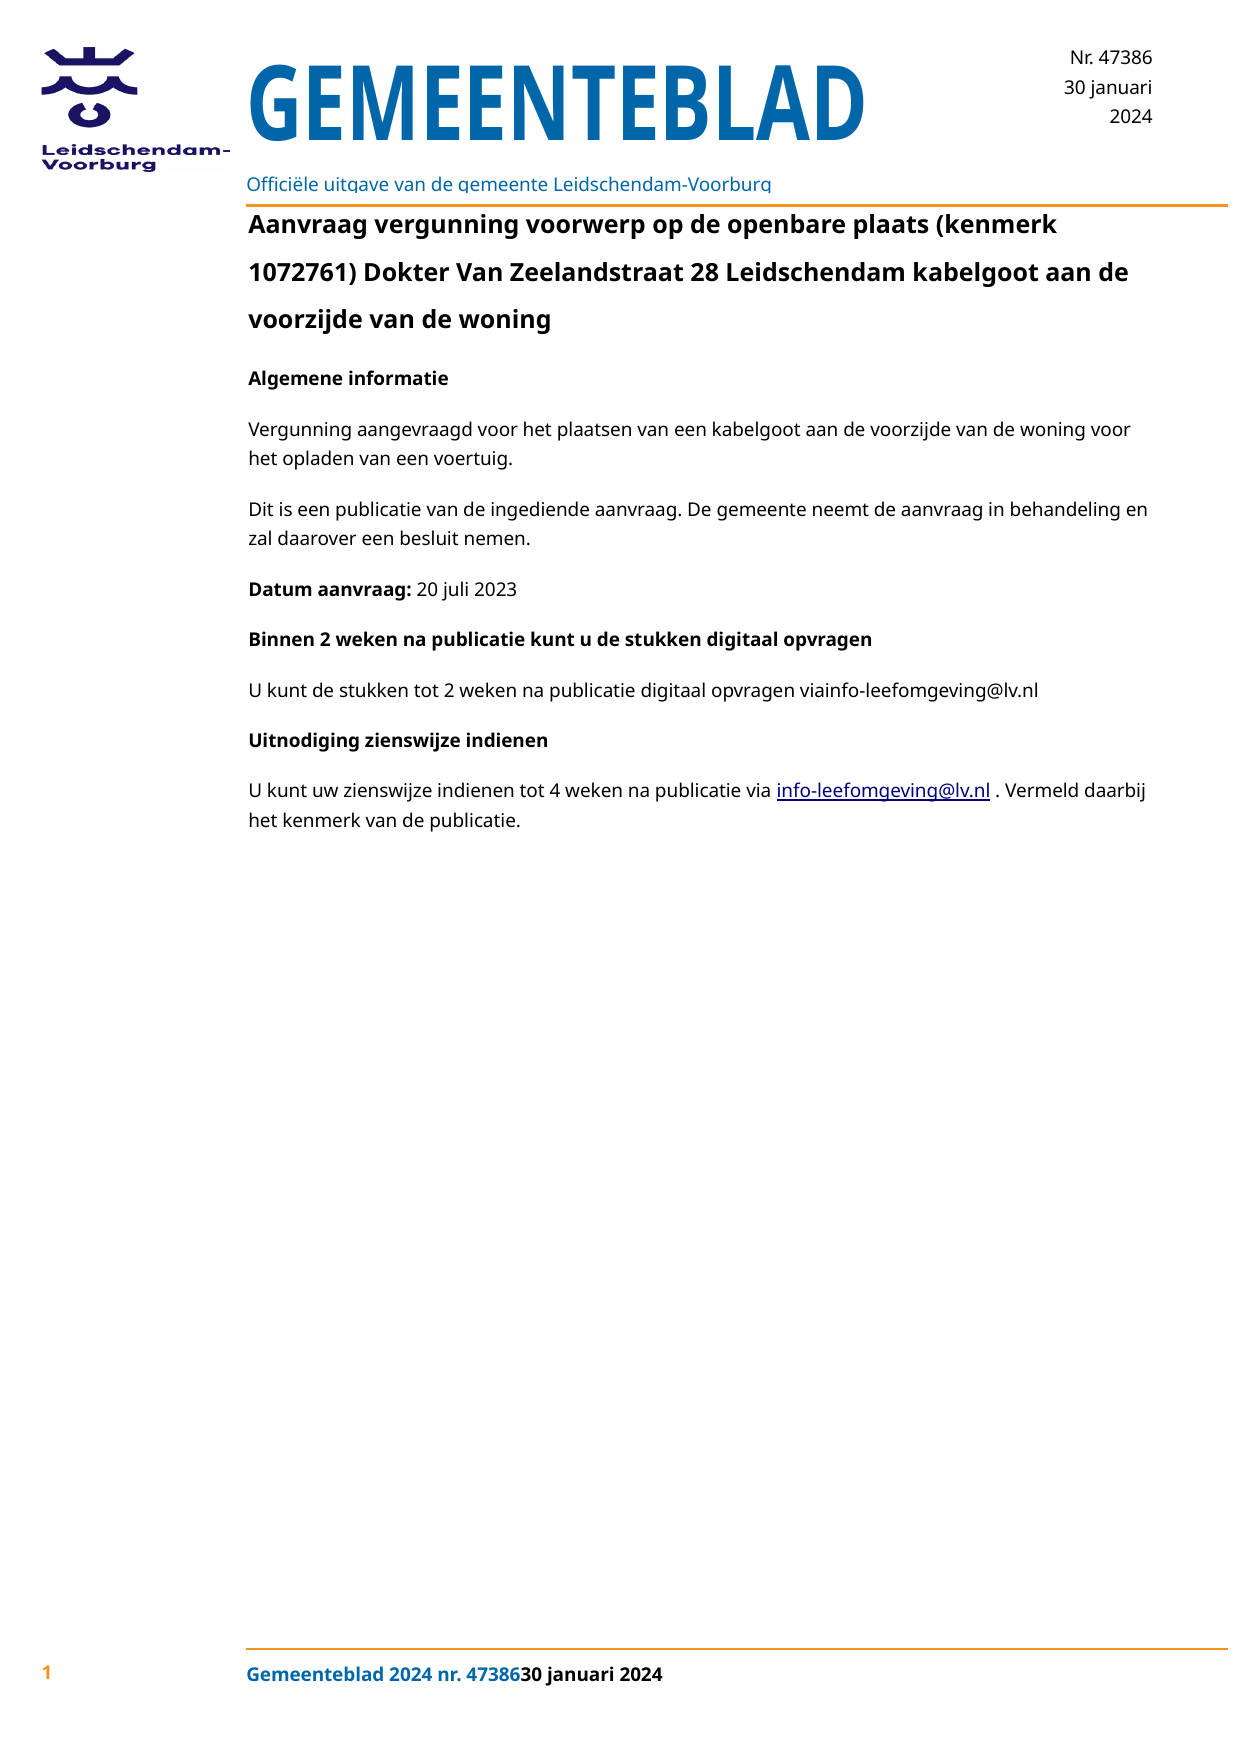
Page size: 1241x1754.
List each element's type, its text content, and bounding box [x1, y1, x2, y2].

picture [41, 47, 231, 172]
text U kunt de stukken tot 2 weken na publicatie digitaal opvragen viainfo-leefomgeving@lv.nl [248, 677, 1152, 702]
text Datum aanvraag: 20 juli 2023 [248, 576, 1152, 602]
text Vergunning aangevraagd voor het plaatsen van een kabelgoot aan de voorzijde van de woning voor het opladen van een voertuig. [248, 416, 1152, 471]
text Algemene informatie [248, 366, 1152, 391]
text Aanvraag vergunning voorwerp op de openbare plaats (kenmerk 1072761) Dokter Van Zeelandstraat 28 Leidschendam kabelgoot aan de voorzijde van de woning [248, 207, 1152, 336]
text Binnen 2 weken na publicatie kunt u de stukken digitaal opvragen [248, 626, 1152, 652]
text U kunt uw zienswijze indienen tot 4 weken na publicatie via info-leefomgeving@lv.nl . Vermeld daarbij het kenmerk van de publicatie. [248, 778, 1152, 833]
text Uitnodiging zienswijze indienen [248, 727, 1152, 753]
text Dit is een publicatie van de ingediende aanvraag. De gemeente neemt de aanvraag in behandeling en zal daarover een besluit nemen. [248, 496, 1152, 551]
